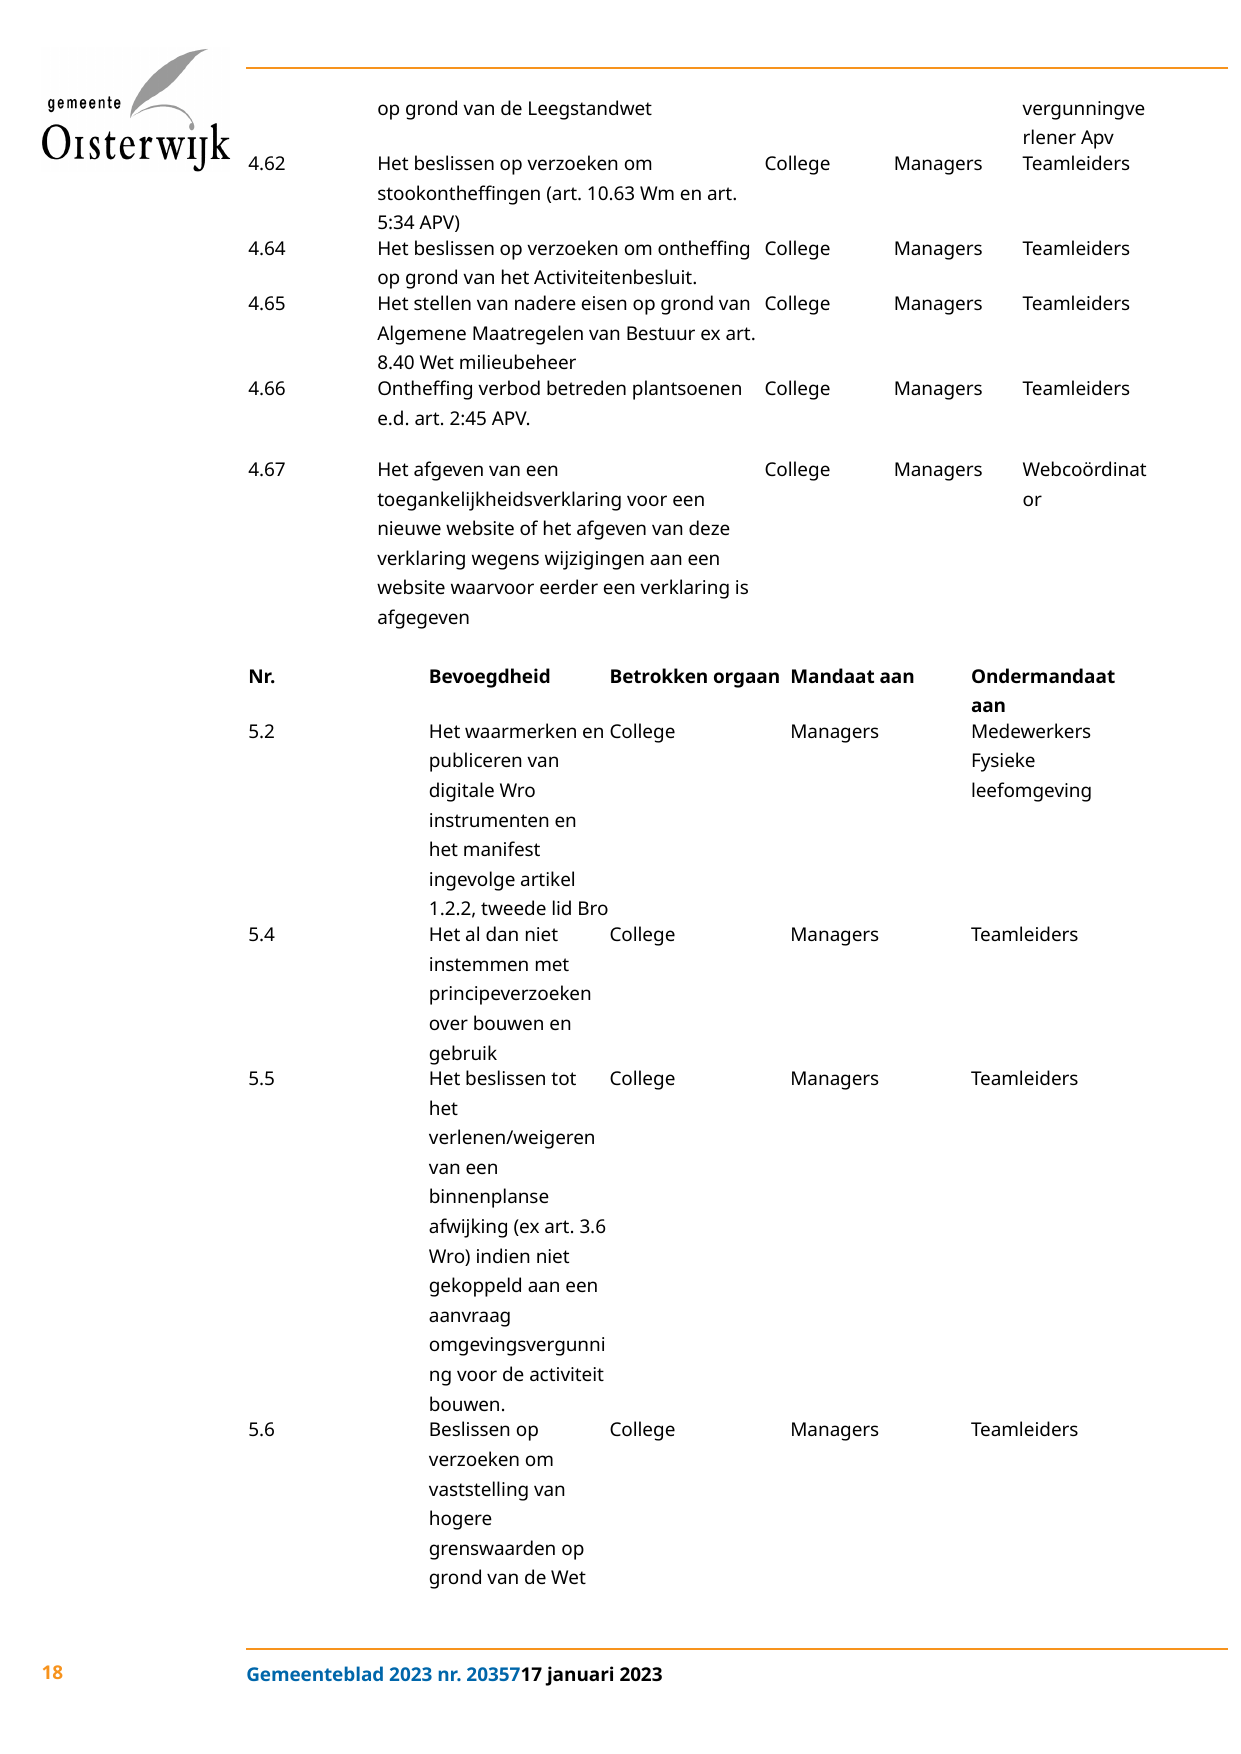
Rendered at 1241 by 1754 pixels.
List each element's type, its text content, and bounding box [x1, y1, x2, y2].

table_cell 5.6 [248, 1417, 429, 1590]
table_cell Teamleiders [971, 921, 1152, 1065]
table_cell College [609, 1417, 790, 1590]
table_cell [248, 431, 506, 456]
table_cell Managers [790, 718, 971, 921]
table_cell Het waarmerken en publiceren van digitale Wro instrumenten en het manifest ingevolge artikel 1.2.2, tweede lid Bro [429, 718, 609, 921]
table_header Ondermandaat aan [971, 663, 1152, 718]
table_header Betrokken orgaan [609, 663, 790, 718]
table_cell 4.67 [248, 456, 377, 630]
table_cell College [764, 375, 893, 431]
table_header Mandaat aan [790, 663, 971, 718]
table_cell Het beslissen tot het verlenen/weigeren van een binnenplanse afwijking (ex art. 3.6 Wro) indien niet gekoppeld aan een aanvraag omgevingsvergunning voor de activiteit bouwen. [429, 1065, 609, 1417]
table_cell College [764, 290, 893, 375]
table_cell Teamleiders [1023, 150, 1152, 235]
table_cell Teamleiders [1023, 290, 1152, 375]
table_cell [894, 95, 1022, 150]
table_cell [506, 431, 1152, 456]
table_cell Medewerkers Fysieke leefomgeving [971, 718, 1152, 921]
table_cell College [764, 456, 893, 630]
table_cell Het stellen van nadere eisen op grond van Algemene Maatregelen van Bestuur ex art. 8.40 Wet milieubeheer [377, 290, 764, 375]
table_cell Teamleiders [971, 1065, 1152, 1417]
table_cell [248, 95, 377, 150]
table_cell Managers [894, 150, 1022, 235]
table_cell Managers [894, 290, 1022, 375]
table_cell College [609, 921, 790, 1065]
table_cell Managers [894, 375, 1022, 431]
table_cell Teamleiders [1023, 375, 1152, 431]
table_cell Teamleiders [1023, 235, 1152, 290]
table_cell vergunningverlener Apv [1023, 95, 1152, 150]
table_cell Het beslissen op verzoeken om ontheffing op grond van het Activiteitenbesluit. [377, 235, 764, 290]
table_cell Managers [894, 235, 1022, 290]
table_cell College [764, 235, 893, 290]
table_cell 4.64 [248, 235, 377, 290]
picture [41, 47, 231, 172]
table_cell 4.62 [248, 150, 377, 235]
table_cell Managers [790, 1417, 971, 1590]
table_cell College [609, 718, 790, 921]
table_header Bevoegdheid [429, 663, 609, 718]
table_cell College [609, 1065, 790, 1417]
table_cell [764, 95, 893, 150]
table_cell op grond van de Leegstandwet [377, 95, 764, 150]
table_cell Beslissen op verzoeken om vaststelling van hogere grenswaarden op grond van de Wet [429, 1417, 609, 1590]
table_cell Het al dan niet instemmen met principeverzoeken over bouwen en gebruik [429, 921, 609, 1065]
table_cell Het beslissen op verzoeken om stookontheffingen (art. 10.63 Wm en art. 5:34 APV) [377, 150, 764, 235]
table_cell 5.2 [248, 718, 429, 921]
table_cell Teamleiders [971, 1417, 1152, 1590]
table_cell Managers [790, 921, 971, 1065]
table_header Nr. [248, 663, 429, 718]
table_cell Managers [894, 456, 1022, 630]
table_cell Ontheffing verbod betreden plantsoenen e.d. art. 2:45 APV. [377, 375, 764, 431]
table_cell Webcoördinator [1023, 456, 1152, 630]
table_cell Het afgeven van een toegankelijkheidsverklaring voor een nieuwe website of het afgeven van deze verklaring wegens wijzigingen aan een website waarvoor eerder een verklaring is afgegeven [377, 456, 764, 630]
table_cell Managers [790, 1065, 971, 1417]
table_cell 4.65 [248, 290, 377, 375]
table_cell College [764, 150, 893, 235]
table_cell 4.66 [248, 375, 377, 431]
table_cell 5.5 [248, 1065, 429, 1417]
table_cell 5.4 [248, 921, 429, 1065]
